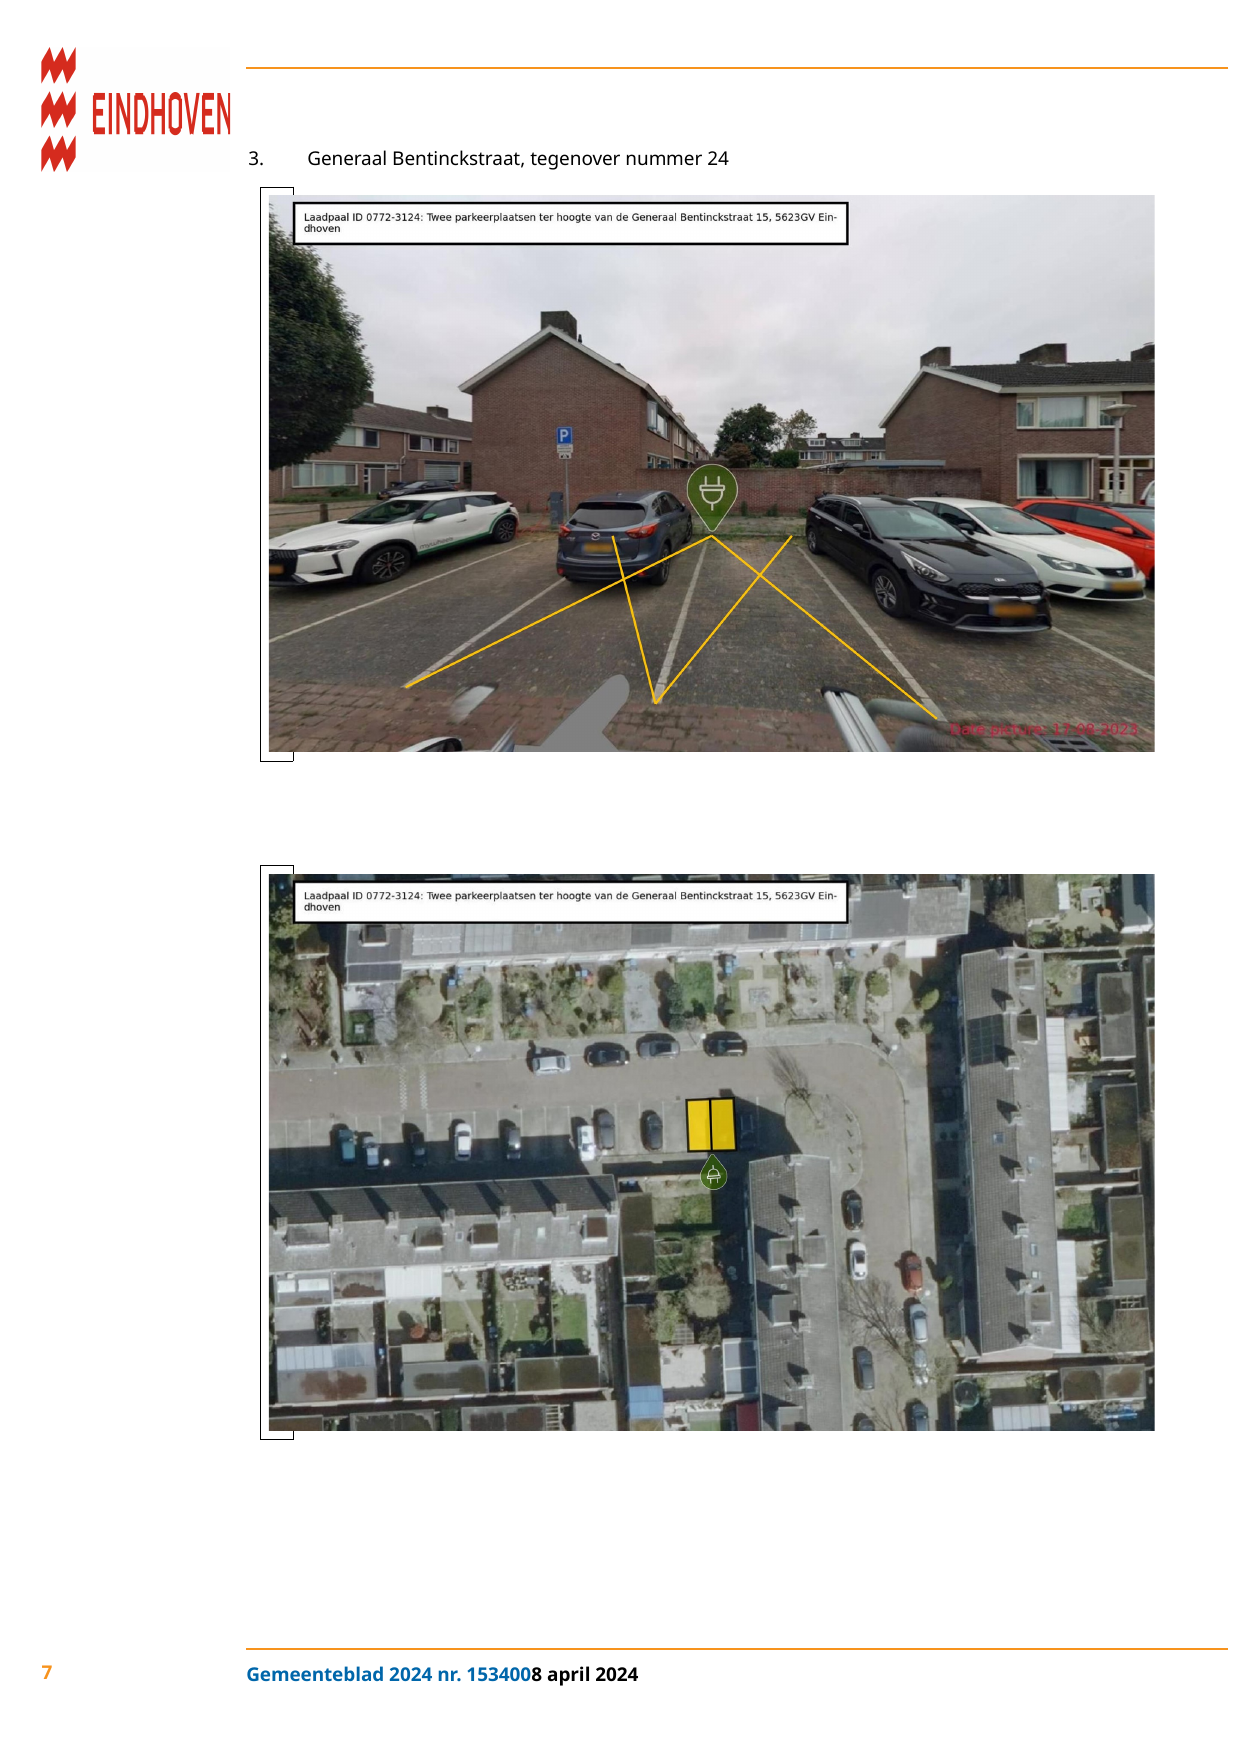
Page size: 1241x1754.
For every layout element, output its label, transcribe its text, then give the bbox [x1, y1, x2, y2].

list Generaal Bentinckstraat, tegenover nummer 24 [248, 145, 1152, 171]
picture [268, 195, 1155, 752]
picture [41, 47, 231, 172]
picture [268, 874, 1155, 1431]
